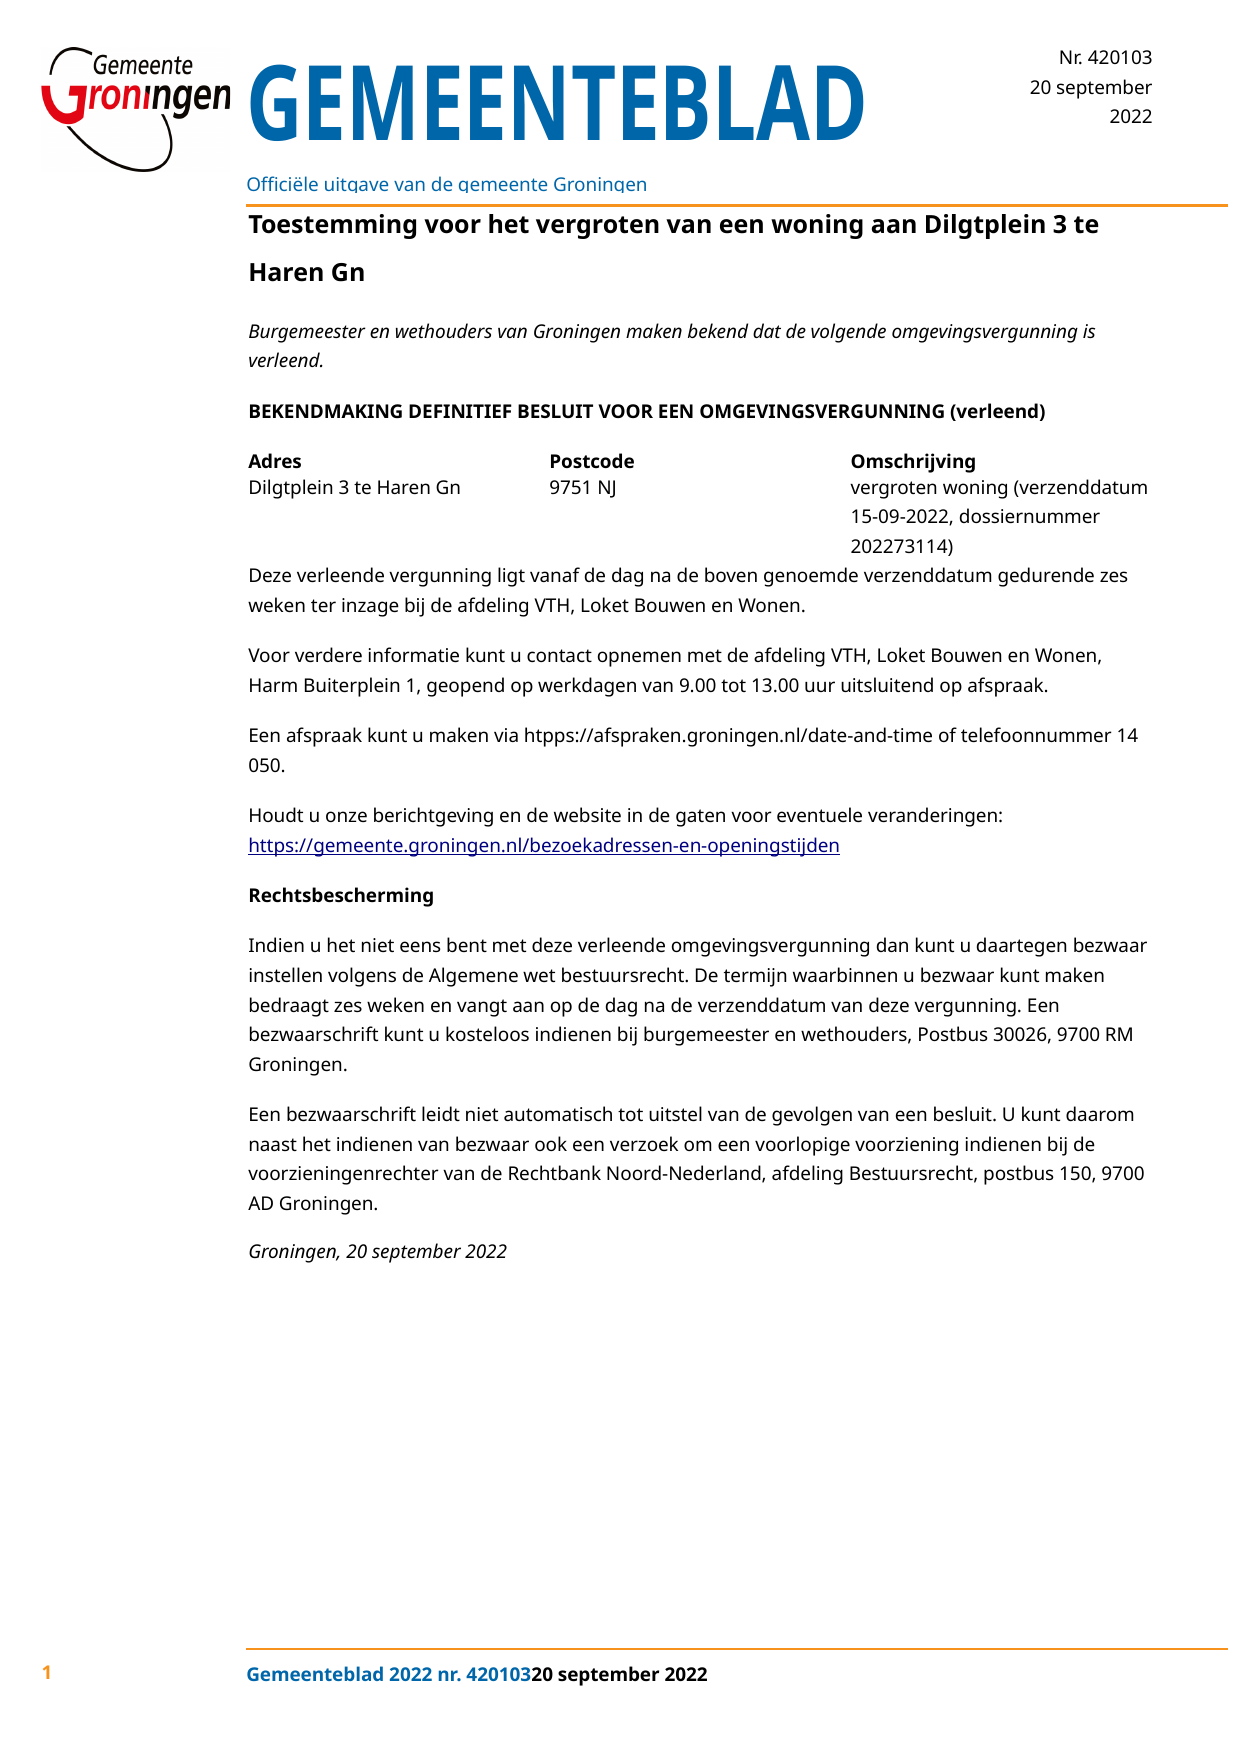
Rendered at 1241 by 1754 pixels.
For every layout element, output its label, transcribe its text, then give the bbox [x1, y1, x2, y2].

text Houdt u onze berichtgeving en de website in de gaten voor eventuele veranderingen: https://gemeente.groningen.nl/bezoekadressen-en-openingstijden [248, 802, 1152, 858]
text Rechtsbescherming [248, 882, 1152, 908]
text Toestemming voor het vergroten van een woning aan Dilgtplein 3 te Haren Gn [248, 207, 1152, 288]
picture [41, 47, 231, 172]
text BEKENDMAKING DEFINITIEF BESLUIT VOOR EEN OMGEVINGSVERGUNNING (verleend) [248, 398, 1152, 424]
table_cell vergroten woning (verzenddatum 15-09-2022, dossiernummer 202273114) [850, 474, 1152, 559]
text Burgemeester en wethouders van Groningen maken bekend dat de volgende omgevingsvergunning is verleend. [248, 318, 1152, 373]
table_header Postcode [549, 449, 850, 474]
text Groningen, 20 september 2022 [248, 1238, 1152, 1264]
text Voor verdere informatie kunt u contact opnemen met de afdeling VTH, Loket Bouwen en Wonen, Harm Buiterplein 1, geopend op werkdagen van 9.00 tot 13.00 uur uitsluitend op afspraak. [248, 642, 1152, 698]
table_cell 9751 NJ [549, 474, 850, 559]
text Deze verleende vergunning ligt vanaf de dag na de boven genoemde verzenddatum gedurende zes weken ter inzage bij de afdeling VTH, Loket Bouwen en Wonen. [248, 562, 1152, 618]
table_header Omschrijving [850, 449, 1152, 474]
text Een afspraak kunt u maken via htpps://afspraken.groningen.nl/date-and-time of telefoonnummer 14 050. [248, 722, 1152, 778]
table_header Adres [248, 449, 549, 474]
text Een bezwaarschrift leidt niet automatisch tot uitstel van de gevolgen van een besluit. U kunt daarom naast het indienen van bezwaar ook een verzoek om een voorlopige voorziening indienen bij de voorzieningenrechter van de Rechtbank Noord-Nederland, afdeling Bestuursrecht, postbus 150, 9700 AD Groningen. [248, 1101, 1152, 1216]
text Indien u het niet eens bent met deze verleende omgevingsvergunning dan kunt u daartegen bezwaar instellen volgens de Algemene wet bestuursrecht. De termijn waarbinnen u bezwaar kunt maken bedraagt zes weken en vangt aan op de dag na de verzenddatum van deze vergunning. Een bezwaarschrift kunt u kosteloos indienen bij burgemeester en wethouders, Postbus 30026, 9700 RM Groningen. [248, 933, 1152, 1077]
table_cell Dilgtplein 3 te Haren Gn [248, 474, 549, 559]
